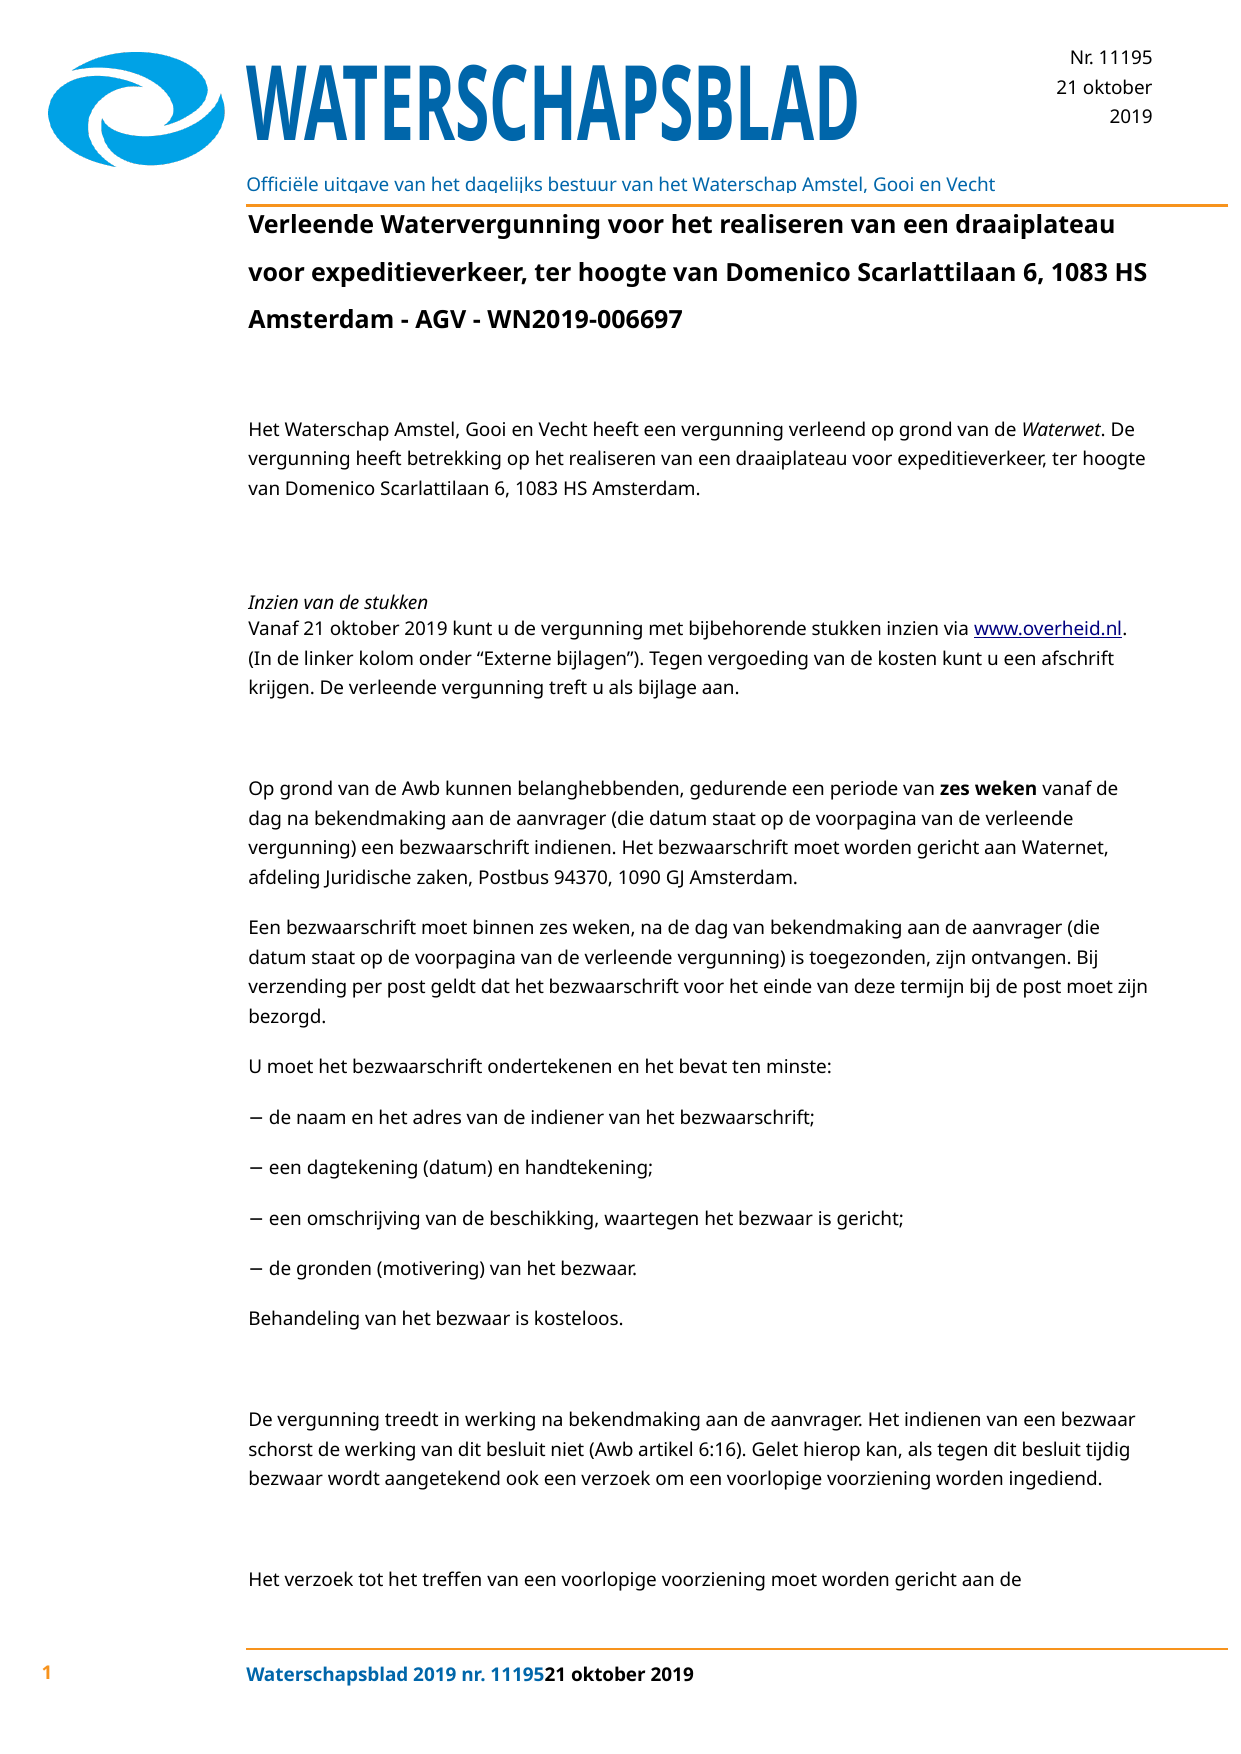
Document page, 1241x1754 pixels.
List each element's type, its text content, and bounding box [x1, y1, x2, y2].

text Vanaf 21 oktober 2019 kunt u de vergunning met bijbehorende stukken inzien via www.overheid.nl. (In de linker kolom onder “Externe bijlagen”). Tegen vergoeding van de kosten kunt u een afschrift krijgen. De verleende vergunning treft u als bijlage aan. [248, 615, 1152, 700]
text U moet het bezwaarschrift ondertekenen en het bevat ten minste: [248, 1053, 1152, 1079]
text Inzien van de stukken [248, 589, 1152, 615]
picture [41, 47, 231, 172]
text − de gronden (motivering) van het bezwaar. [248, 1255, 1152, 1281]
text − een omschrijving van de beschikking, waartegen het bezwaar is gericht; [248, 1205, 1152, 1231]
text Het Waterschap Amstel, Gooi en Vecht heeft een vergunning verleend op grond van de Waterwet. De vergunning heeft betrekking op het realiseren van een draaiplateau voor expeditieverkeer, ter hoogte van Domenico Scarlattilaan 6, 1083 HS Amsterdam. [248, 416, 1152, 501]
text Een bezwaarschrift moet binnen zes weken, na de dag van bekendmaking aan de aanvrager (die datum staat op de voorpagina van de verleende vergunning) is toegezonden, zijn ontvangen. Bij verzending per post geldt dat het bezwaarschrift voor het einde van deze termijn bij de post moet zijn bezorgd. [248, 914, 1152, 1029]
text Behandeling van het bezwaar is kosteloos. [248, 1306, 1152, 1331]
text − een dagtekening (datum) en handtekening; [248, 1154, 1152, 1180]
text Het verzoek tot het treffen van een voorlopige voorziening moet worden gericht aan de [248, 1566, 1152, 1592]
text Op grond van de Awb kunnen belanghebbenden, gedurende een periode van zes weken vanaf de dag na bekendmaking aan de aanvrager (die datum staat op de voorpagina van de verleende vergunning) een bezwaarschrift indienen. Het bezwaarschrift moet worden gericht aan Waternet, afdeling Juridische zaken, Postbus 94370, 1090 GJ Amsterdam. [248, 775, 1152, 890]
text Verleende Watervergunning voor het realiseren van een draaiplateau voor expeditieverkeer, ter hoogte van Domenico Scarlattilaan 6, 1083 HS Amsterdam - AGV - WN2019-006697 [248, 207, 1152, 336]
text − de naam en het adres van de indiener van het bezwaarschrift; [248, 1104, 1152, 1130]
text De vergunning treedt in werking na bekendmaking aan de aanvrager. Het indienen van een bezwaar schorst de werking van dit besluit niet (Awb artikel 6:16). Gelet hierop kan, als tegen dit besluit tijdig bezwaar wordt aangetekend ook een verzoek om een voorlopige voorziening worden ingediend. [248, 1406, 1152, 1491]
